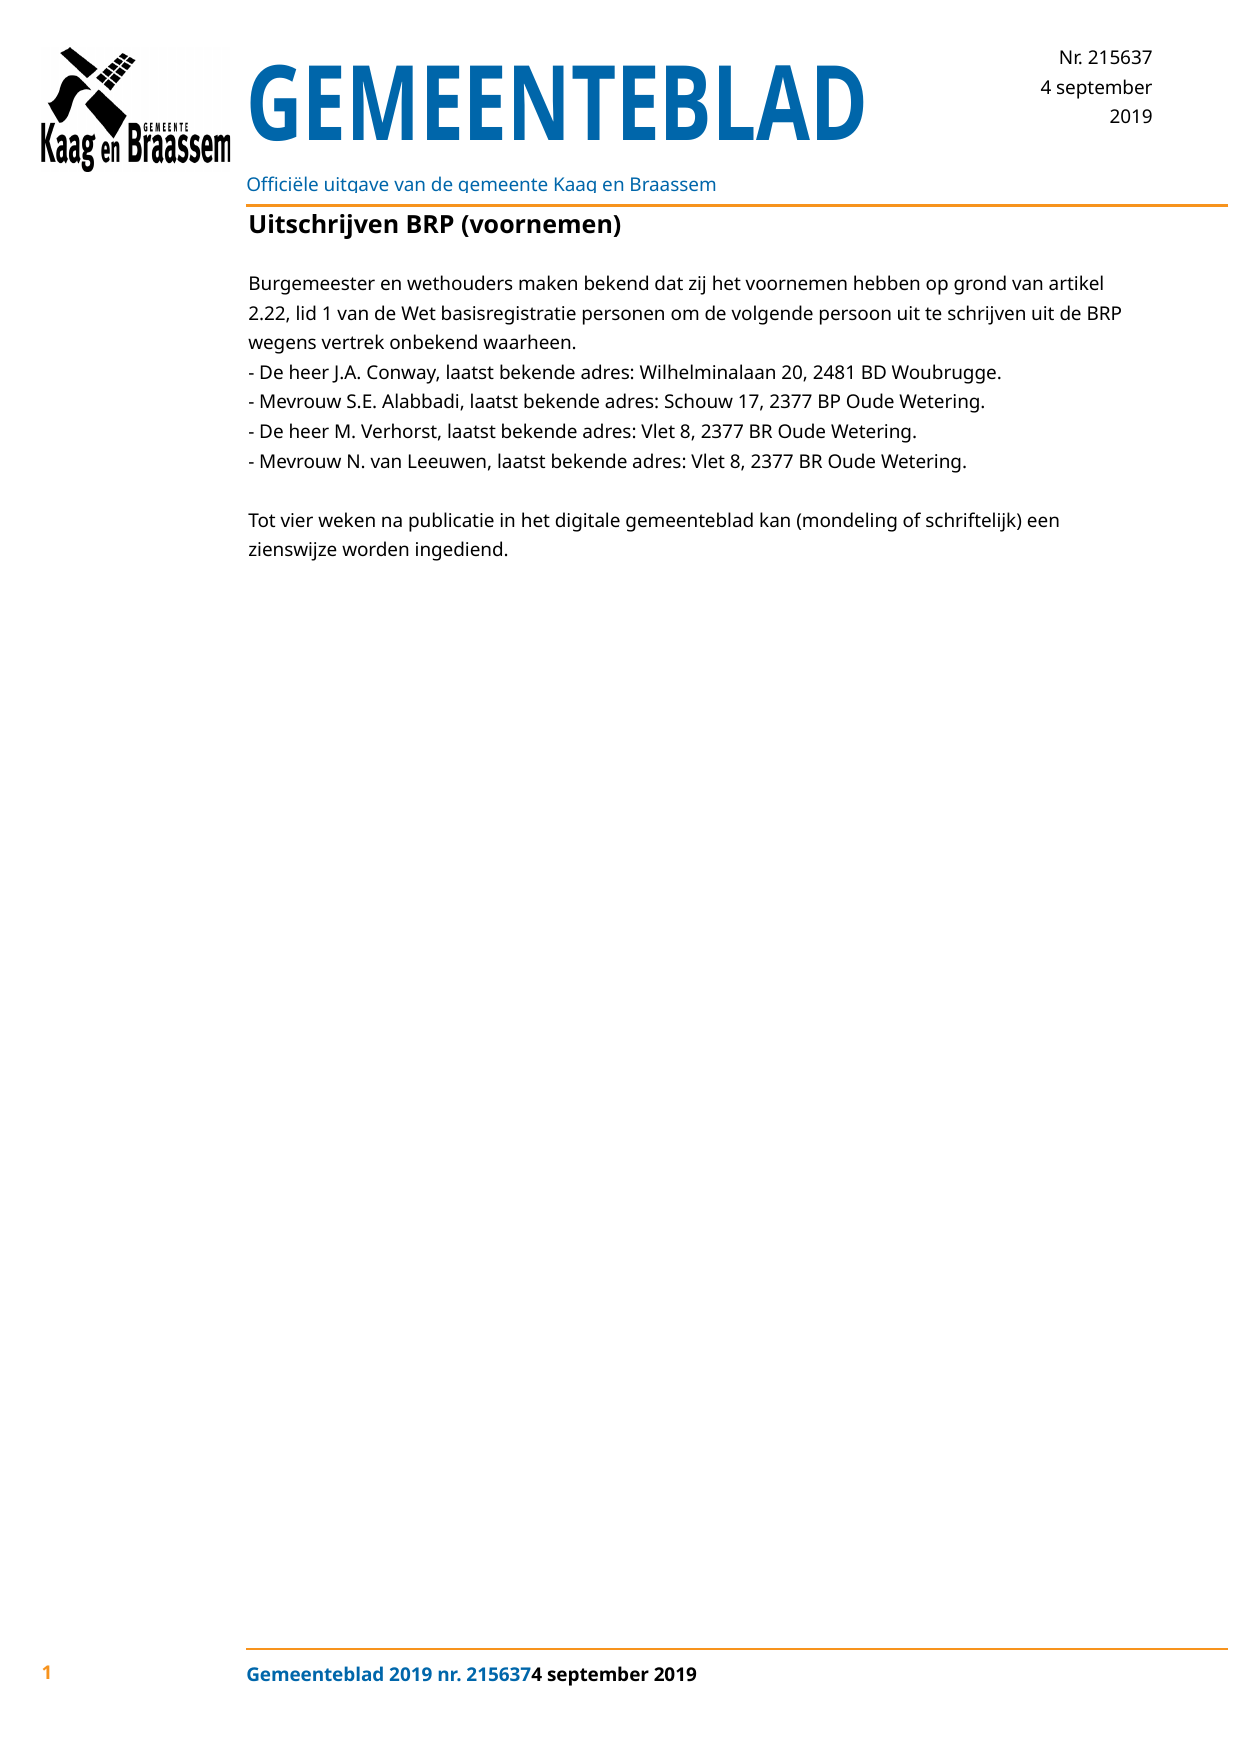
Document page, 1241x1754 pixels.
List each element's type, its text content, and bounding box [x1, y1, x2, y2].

text Burgemeester en wethouders maken bekend dat zij het voornemen hebben op grond van artikel 2.22, lid 1 van de Wet basisregistratie personen om de volgende persoon uit te schrijven uit de BRP wegens vertrek onbekend waarheen. [248, 270, 1152, 355]
picture [41, 47, 231, 172]
text - De heer J.A. Conway, laatst bekende adres: Wilhelminalaan 20, 2481 BD Woubrugge. [248, 359, 1152, 385]
text Uitschrijven BRP (voornemen) [248, 207, 1152, 241]
text - De heer M. Verhorst, laatst bekende adres: Vlet 8, 2377 BR Oude Wetering. [248, 418, 1152, 444]
text - Mevrouw N. van Leeuwen, laatst bekende adres: Vlet 8, 2377 BR Oude Wetering. [248, 448, 1152, 473]
text - Mevrouw S.E. Alabbadi, laatst bekende adres: Schouw 17, 2377 BP Oude Wetering. [248, 389, 1152, 414]
text Tot vier weken na publicatie in het digitale gemeenteblad kan (mondeling of schriftelijk) een zienswijze worden ingediend. [248, 507, 1152, 562]
